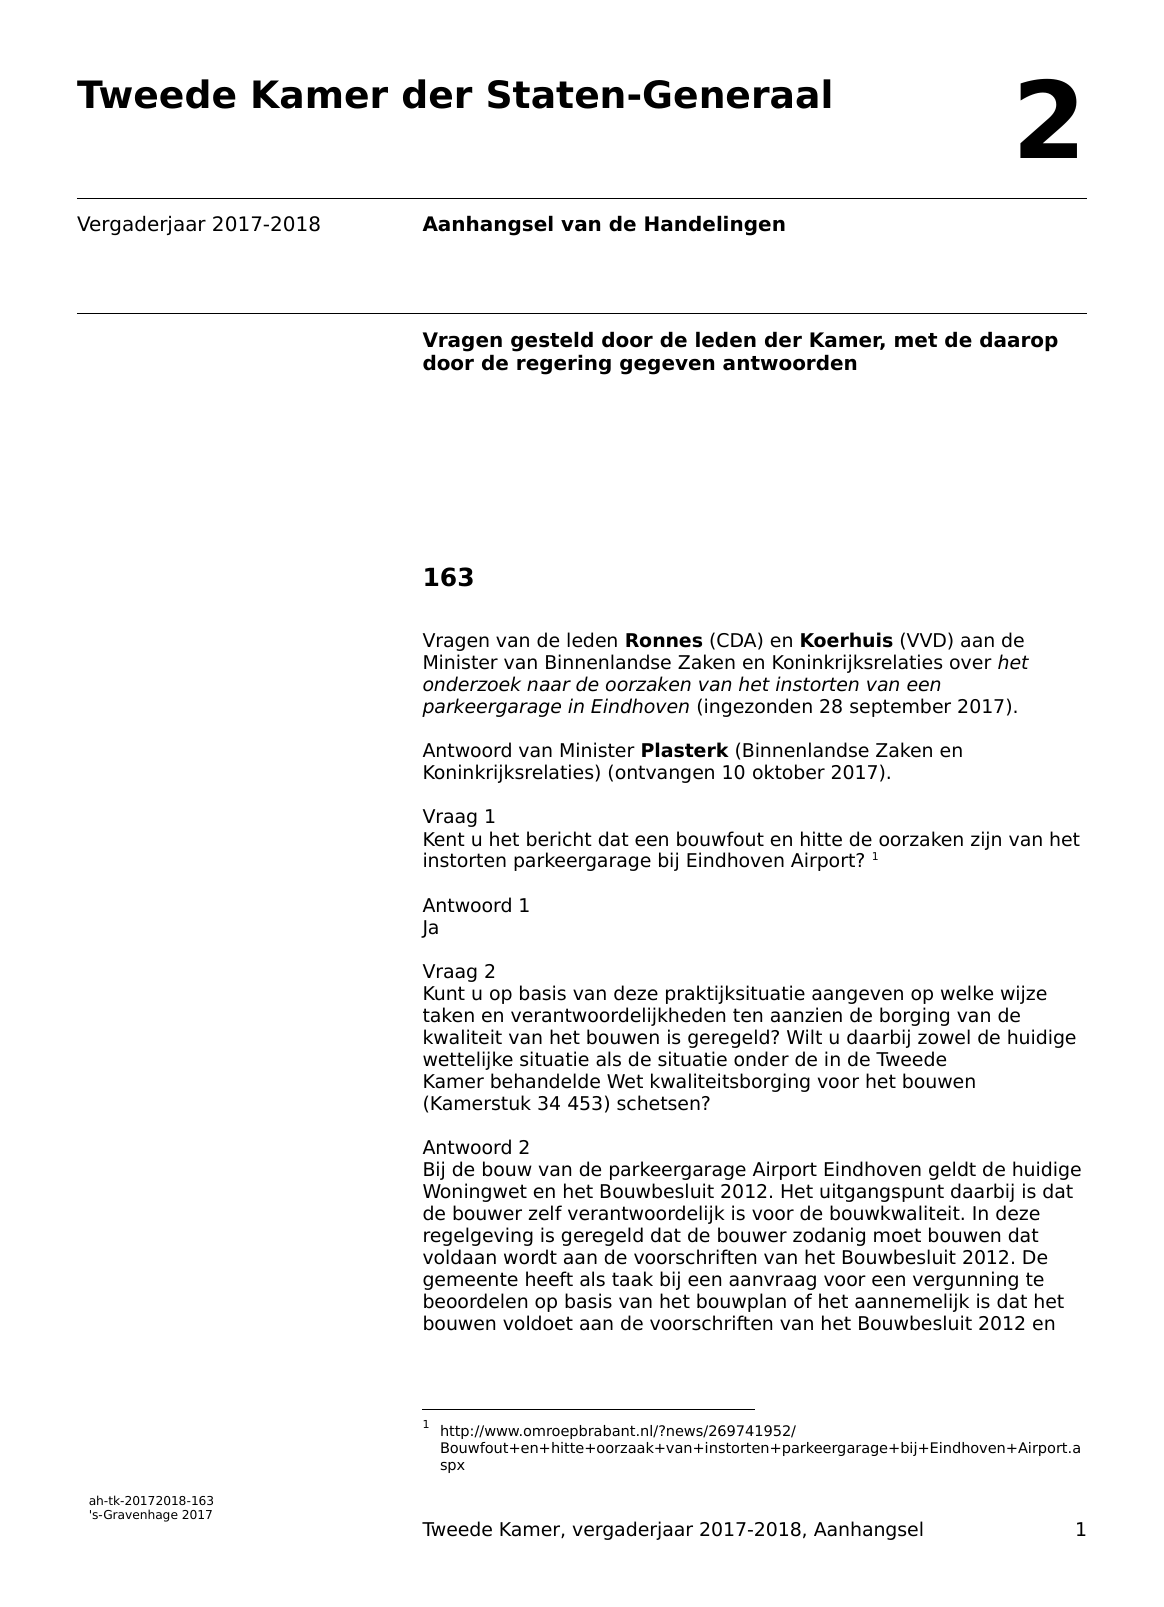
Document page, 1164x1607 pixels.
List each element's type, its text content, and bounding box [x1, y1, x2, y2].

text Kent u het bericht dat een bouwfout en hitte de oorzaken zijn van het instorten parkeergarage bij Eindhoven Airport? [422, 828, 1087, 872]
text 163 [422, 563, 1087, 592]
text Kamer behandelde Wet kwaliteitsborging voor het bouwen (Kamerstuk 34 453) schetsen? [422, 1071, 1087, 1114]
table_cell Vergaderjaar 2017-2018 [77, 199, 422, 313]
text Bij de bouw van de parkeergarage Airport Eindhoven geldt de huidige Woningwet en het Bouwbesluit 2012. Het uitgangspunt daarbij is dat de bouwer zelf verantwoordelijk is voor de bouwkwaliteit. In deze regelgeving is geregeld dat de bouwer zodanig moet bouwen dat voldaan wordt aan de voorschriften van het Bouwbesluit 2012. De gemeente heeft als taak bij een aanvraag voor een vergunning te beoordelen op basis van het bouwplan of het aannemelijk is dat het bouwen voldoet aan de voorschriften van het Bouwbesluit 2012 en [422, 1159, 1087, 1334]
text Vraag 1 [422, 806, 1087, 828]
table_cell Aanhangsel van de Handelingen [422, 199, 1087, 313]
table_cell [77, 314, 422, 375]
text Vraag 2 [422, 961, 1087, 983]
table_header Tweede Kamer der Staten-Generaal [77, 59, 886, 198]
text Antwoord 2 [422, 1137, 1087, 1159]
table_header 2 [886, 59, 1087, 198]
text ah-tk-20172018-163 [88, 1494, 323, 1508]
text 's-Gravenhage 2017 [88, 1508, 323, 1522]
text Antwoord van Minister Plasterk (Binnenlandse Zaken en Koninkrijksrelaties) (ontvangen 10 oktober 2017). [422, 740, 1087, 784]
text Ja [422, 917, 1087, 938]
text Vragen van de leden Ronnes (CDA) en Koerhuis (VVD) aan de Minister van Binnenlandse Zaken en Koninkrijksrelaties over het onderzoek naar de oorzaken van het instorten van een parkeergarage in Eindhoven (ingezonden 28 september 2017). [422, 630, 1087, 718]
table_cell Vragen gesteld door de leden der Kamer, met de daarop door de regering gegeven antwoorden [422, 314, 1087, 375]
text Antwoord 1 [422, 894, 1087, 917]
text http://www.omroepbrabant.nl/?news/269741952/Bouwfout+en+hitte+oorzaak+van+instorten+parkeergarage+bij+Eindhoven+Airport.aspx [422, 1418, 1087, 1474]
text Kunt u op basis van deze praktijksituatie aangeven op welke wijze taken en verantwoordelijkheden ten aanzien de borging van de kwaliteit van het bouwen is geregeld? Wilt u daarbij zowel de huidige wettelijke situatie als de situatie onder de in de Tweede [422, 983, 1087, 1071]
